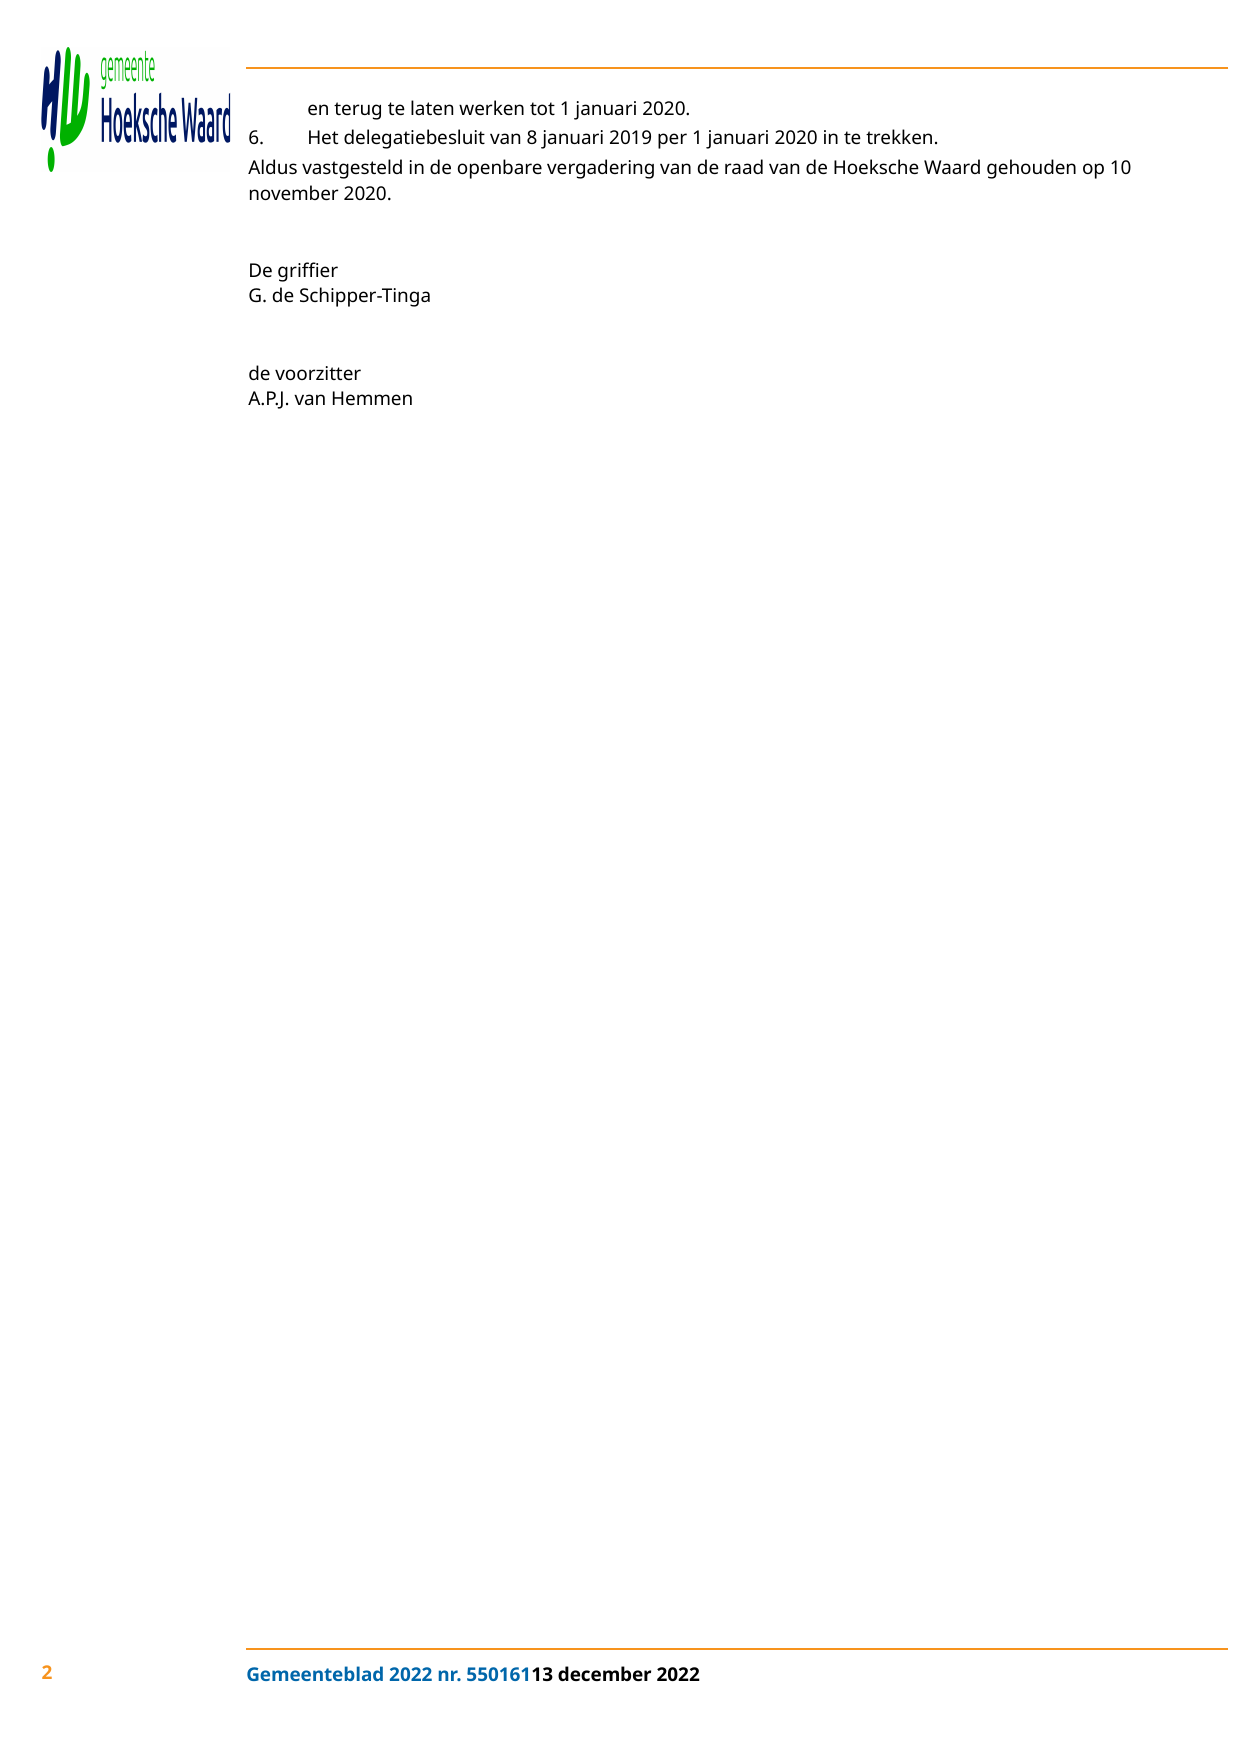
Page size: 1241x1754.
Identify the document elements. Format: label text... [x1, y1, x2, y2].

picture [41, 47, 231, 172]
list en terug te laten werken tot 1 januari 2020. [248, 95, 1152, 121]
text A.P.J. van Hemmen [248, 386, 1152, 411]
text De griffier [248, 257, 1152, 283]
text G. de Schipper-Tinga [248, 283, 1152, 308]
text de voorzitter [248, 360, 1152, 386]
text Aldus vastgesteld in de openbare vergadering van de raad van de Hoeksche Waard gehouden op 10 november 2020. [248, 154, 1152, 205]
list Het delegatiebesluit van 8 januari 2019 per 1 januari 2020 in te trekken. [248, 124, 1152, 150]
